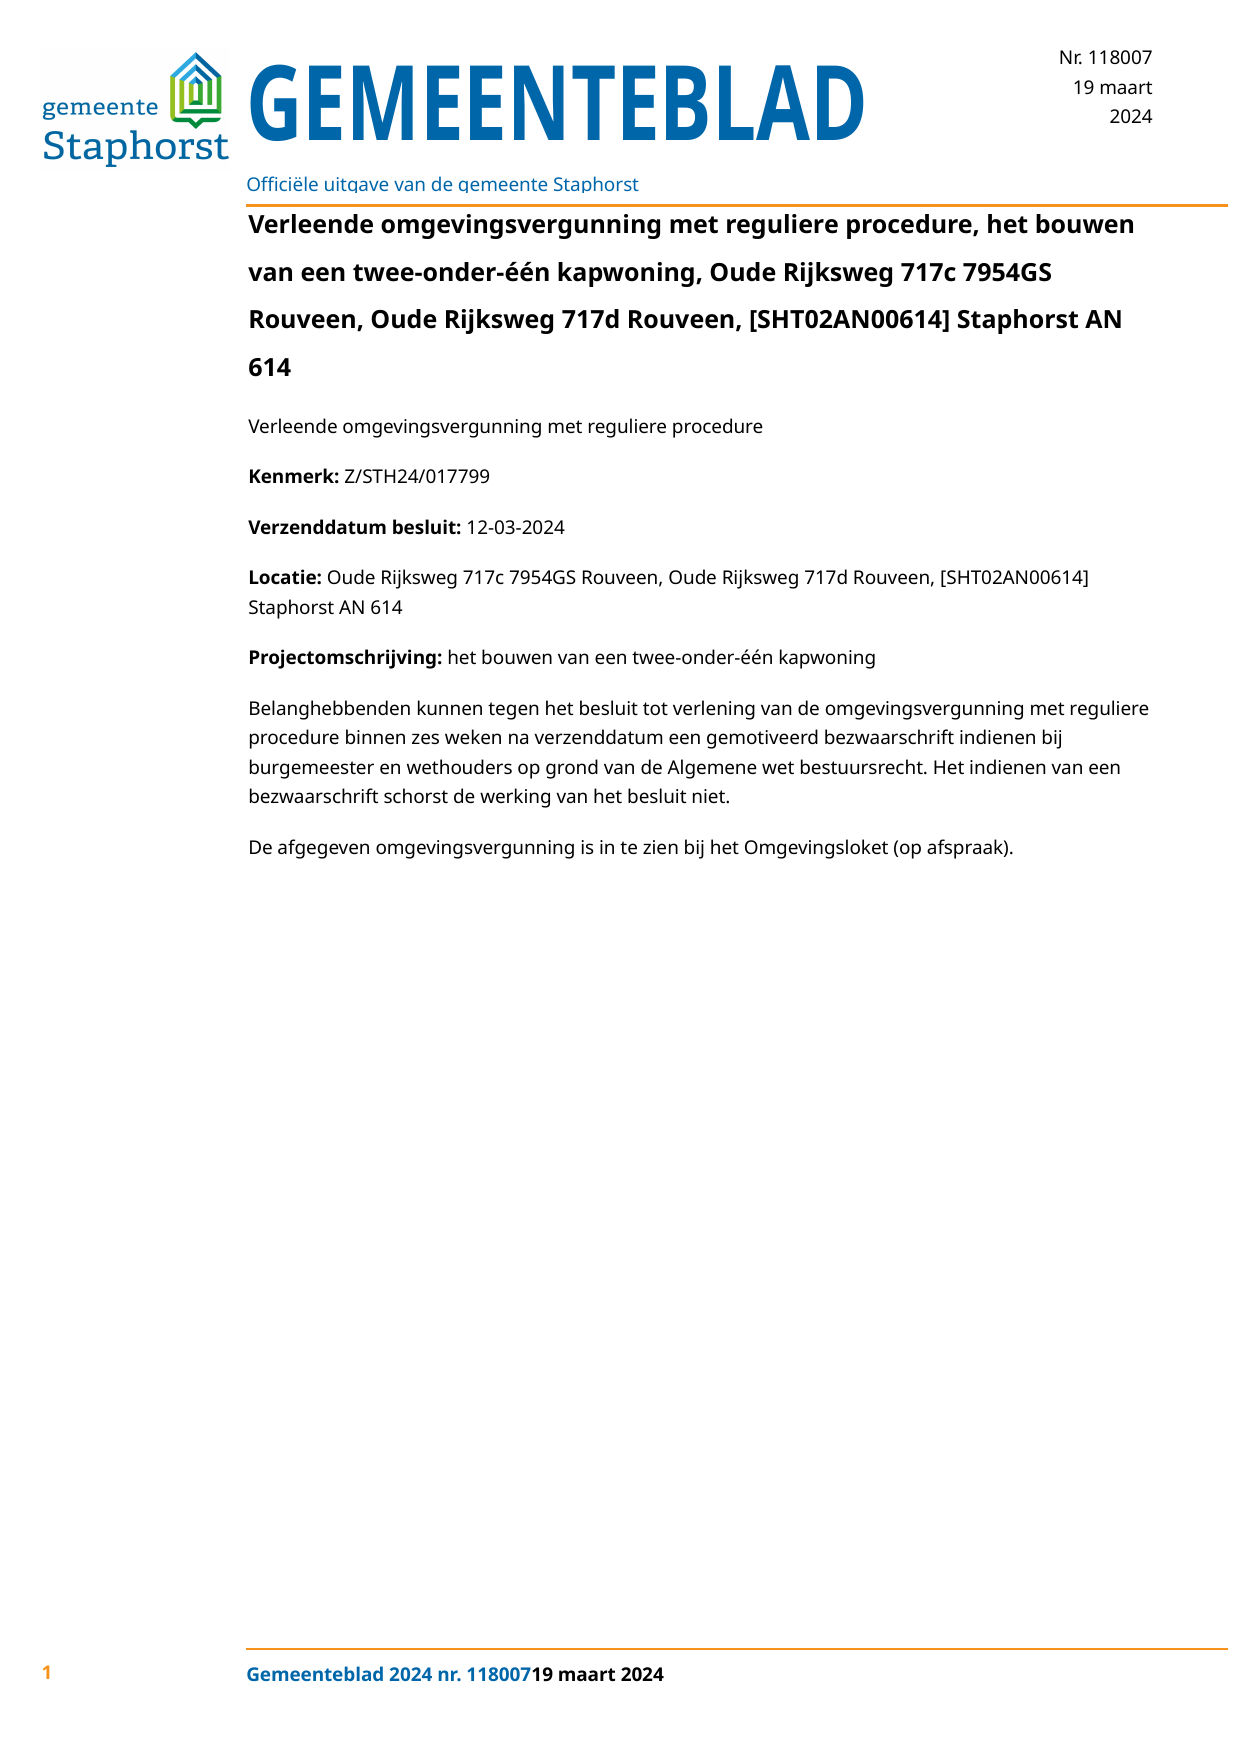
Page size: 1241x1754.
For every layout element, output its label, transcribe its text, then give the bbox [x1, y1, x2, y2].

text Verleende omgevingsvergunning met reguliere procedure, het bouwen van een twee-onder-één kapwoning, Oude Rijksweg 717c 7954GS Rouveen, Oude Rijksweg 717d Rouveen, [SHT02AN00614] Staphorst AN 614 [248, 207, 1152, 384]
text Projectomschrijving: het bouwen van een twee-onder-één kapwoning [248, 644, 1152, 670]
text Verleende omgevingsvergunning met reguliere procedure [248, 413, 1152, 439]
text Locatie: Oude Rijksweg 717c 7954GS Rouveen, Oude Rijksweg 717d Rouveen, [SHT02AN00614] Staphorst AN 614 [248, 564, 1152, 620]
picture [41, 47, 231, 172]
text Belanghebbenden kunnen tegen het besluit tot verlening van de omgevingsvergunning met reguliere procedure binnen zes weken na verzenddatum een gemotiveerd bezwaarschrift indienen bij burgemeester en wethouders op grond van de Algemene wet bestuursrecht. Het indienen van een bezwaarschrift schorst de werking van het besluit niet. [248, 695, 1152, 809]
text Verzenddatum besluit: 12-03-2024 [248, 514, 1152, 540]
text De afgegeven omgevingsvergunning is in te zien bij het Omgevingsloket (op afspraak). [248, 834, 1152, 860]
text Kenmerk: Z/STH24/017799 [248, 463, 1152, 489]
